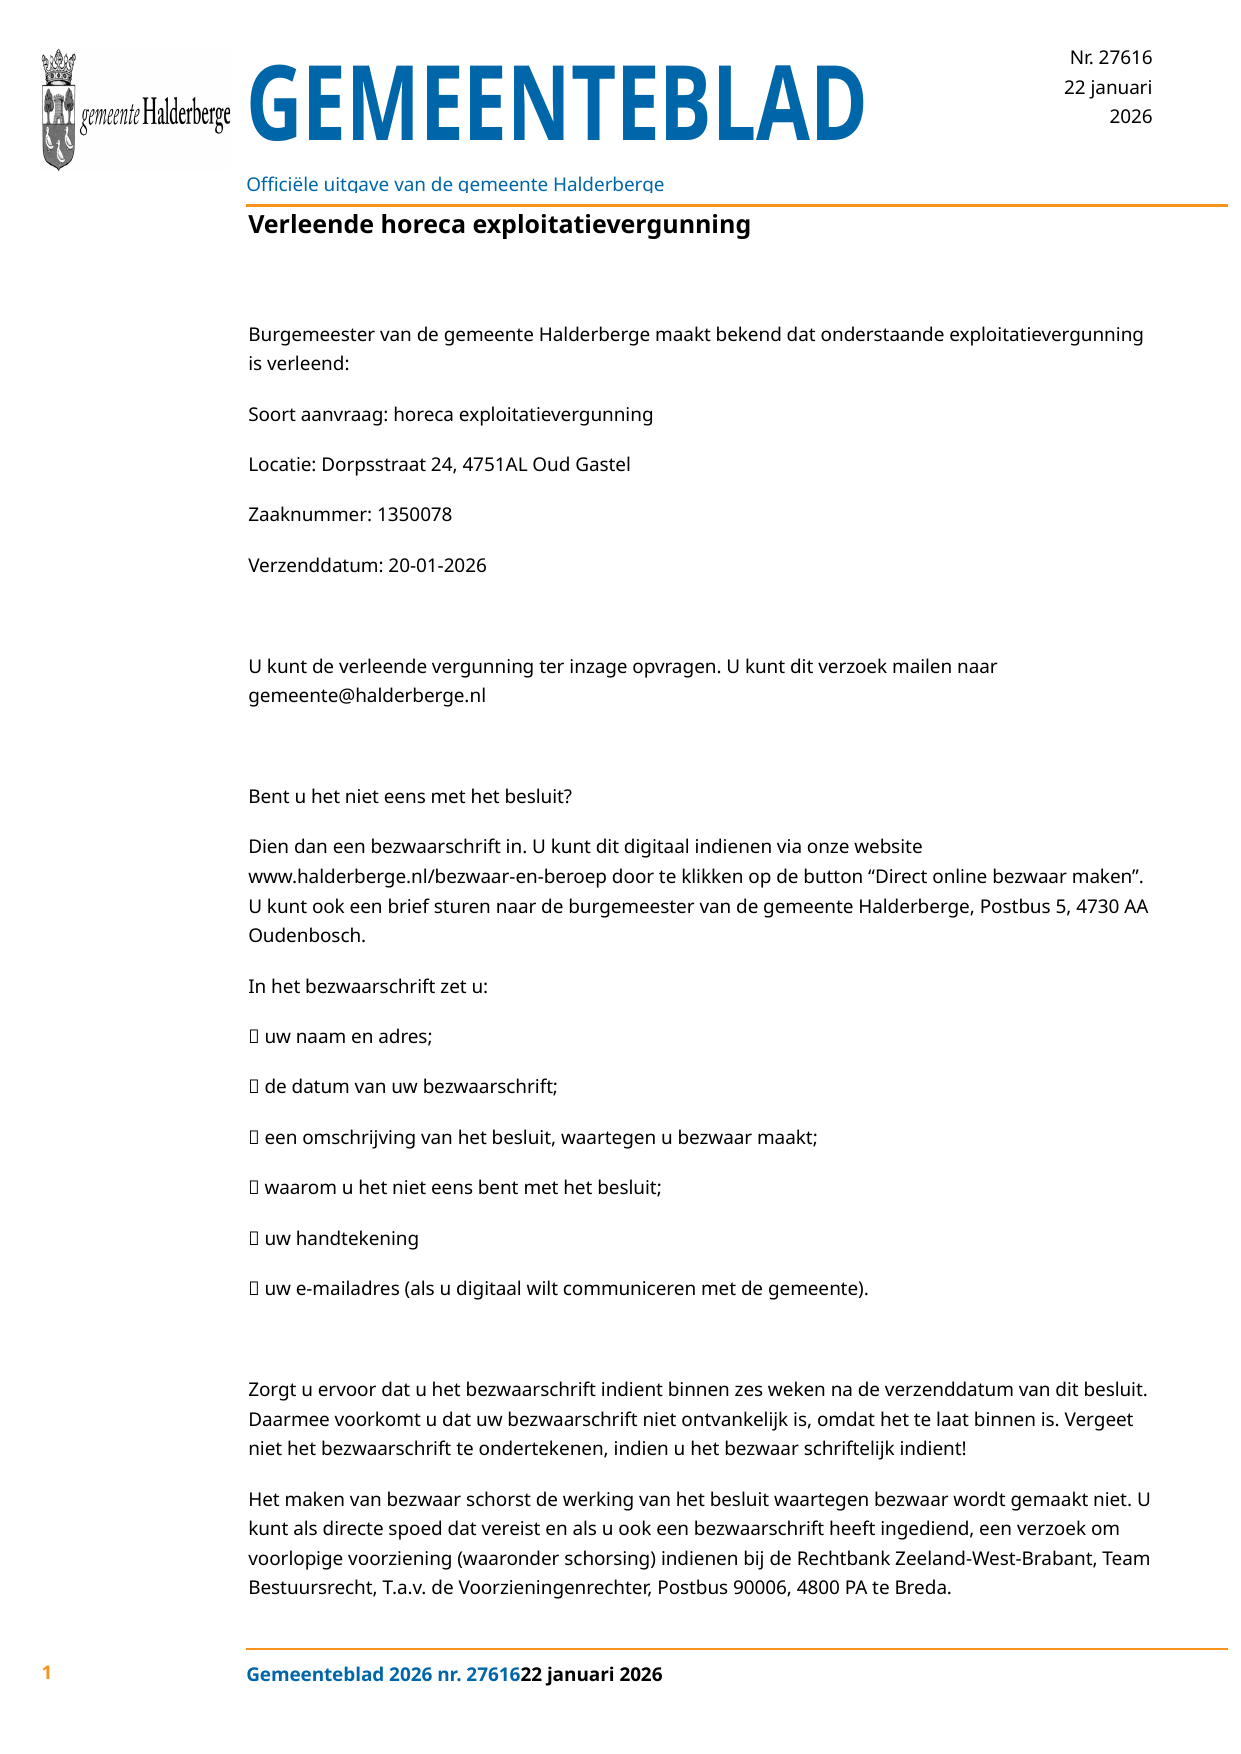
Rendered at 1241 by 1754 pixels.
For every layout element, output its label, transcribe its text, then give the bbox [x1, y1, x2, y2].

text  uw e-mailadres (als u digitaal wilt communiceren met de gemeente). [248, 1275, 1152, 1301]
text Zaaknummer: 1350078 [248, 502, 1152, 527]
text Dien dan een bezwaarschrift in. U kunt dit digitaal indienen via onze website www.halderberge.nl/bezwaar-en-beroep door te klikken op de button “Direct online bezwaar maken”. U kunt ook een brief sturen naar de burgemeester van de gemeente Halderberge, Postbus 5, 4730 AA Oudenbosch. [248, 834, 1152, 948]
text Bent u het niet eens met het besluit? [248, 783, 1152, 809]
text  uw handtekening [248, 1225, 1152, 1251]
text  een omschrijving van het besluit, waartegen u bezwaar maakt; [248, 1124, 1152, 1150]
text In het bezwaarschrift zet u: [248, 973, 1152, 998]
text  uw naam en adres; [248, 1023, 1152, 1049]
text Locatie: Dorpsstraat 24, 4751AL Oud Gastel [248, 451, 1152, 477]
picture [41, 47, 231, 172]
text Verzenddatum: 20-01-2026 [248, 552, 1152, 578]
text Zorgt u ervoor dat u het bezwaarschrift indient binnen zes weken na de verzenddatum van dit besluit. Daarmee voorkomt u dat uw bezwaarschrift niet ontvankelijk is, omdat het te laat binnen is. Vergeet niet het bezwaarschrift te ondertekenen, indien u het bezwaar schriftelijk indient! [248, 1376, 1152, 1461]
text  waarom u het niet eens bent met het besluit; [248, 1174, 1152, 1200]
text Burgemeester van de gemeente Halderberge maakt bekend dat onderstaande exploitatievergunning is verleend: [248, 321, 1152, 376]
text Het maken van bezwaar schorst de werking van het besluit waartegen bezwaar wordt gemaakt niet. U kunt als directe spoed dat vereist en als u ook een bezwaarschrift heeft ingediend, een verzoek om voorlopige voorziening (waaronder schorsing) indienen bij de Rechtbank Zeeland-West-Brabant, Team Bestuursrecht, T.a.v. de Voorzieningenrechter, Postbus 90006, 4800 PA te Breda. [248, 1486, 1152, 1600]
text Soort aanvraag: horeca exploitatievergunning [248, 401, 1152, 426]
text U kunt de verleende vergunning ter inzage opvragen. U kunt dit verzoek mailen naar gemeente@halderberge.nl [248, 653, 1152, 708]
text Verleende horeca exploitatievergunning [248, 207, 1152, 241]
text  de datum van uw bezwaarschrift; [248, 1074, 1152, 1099]
